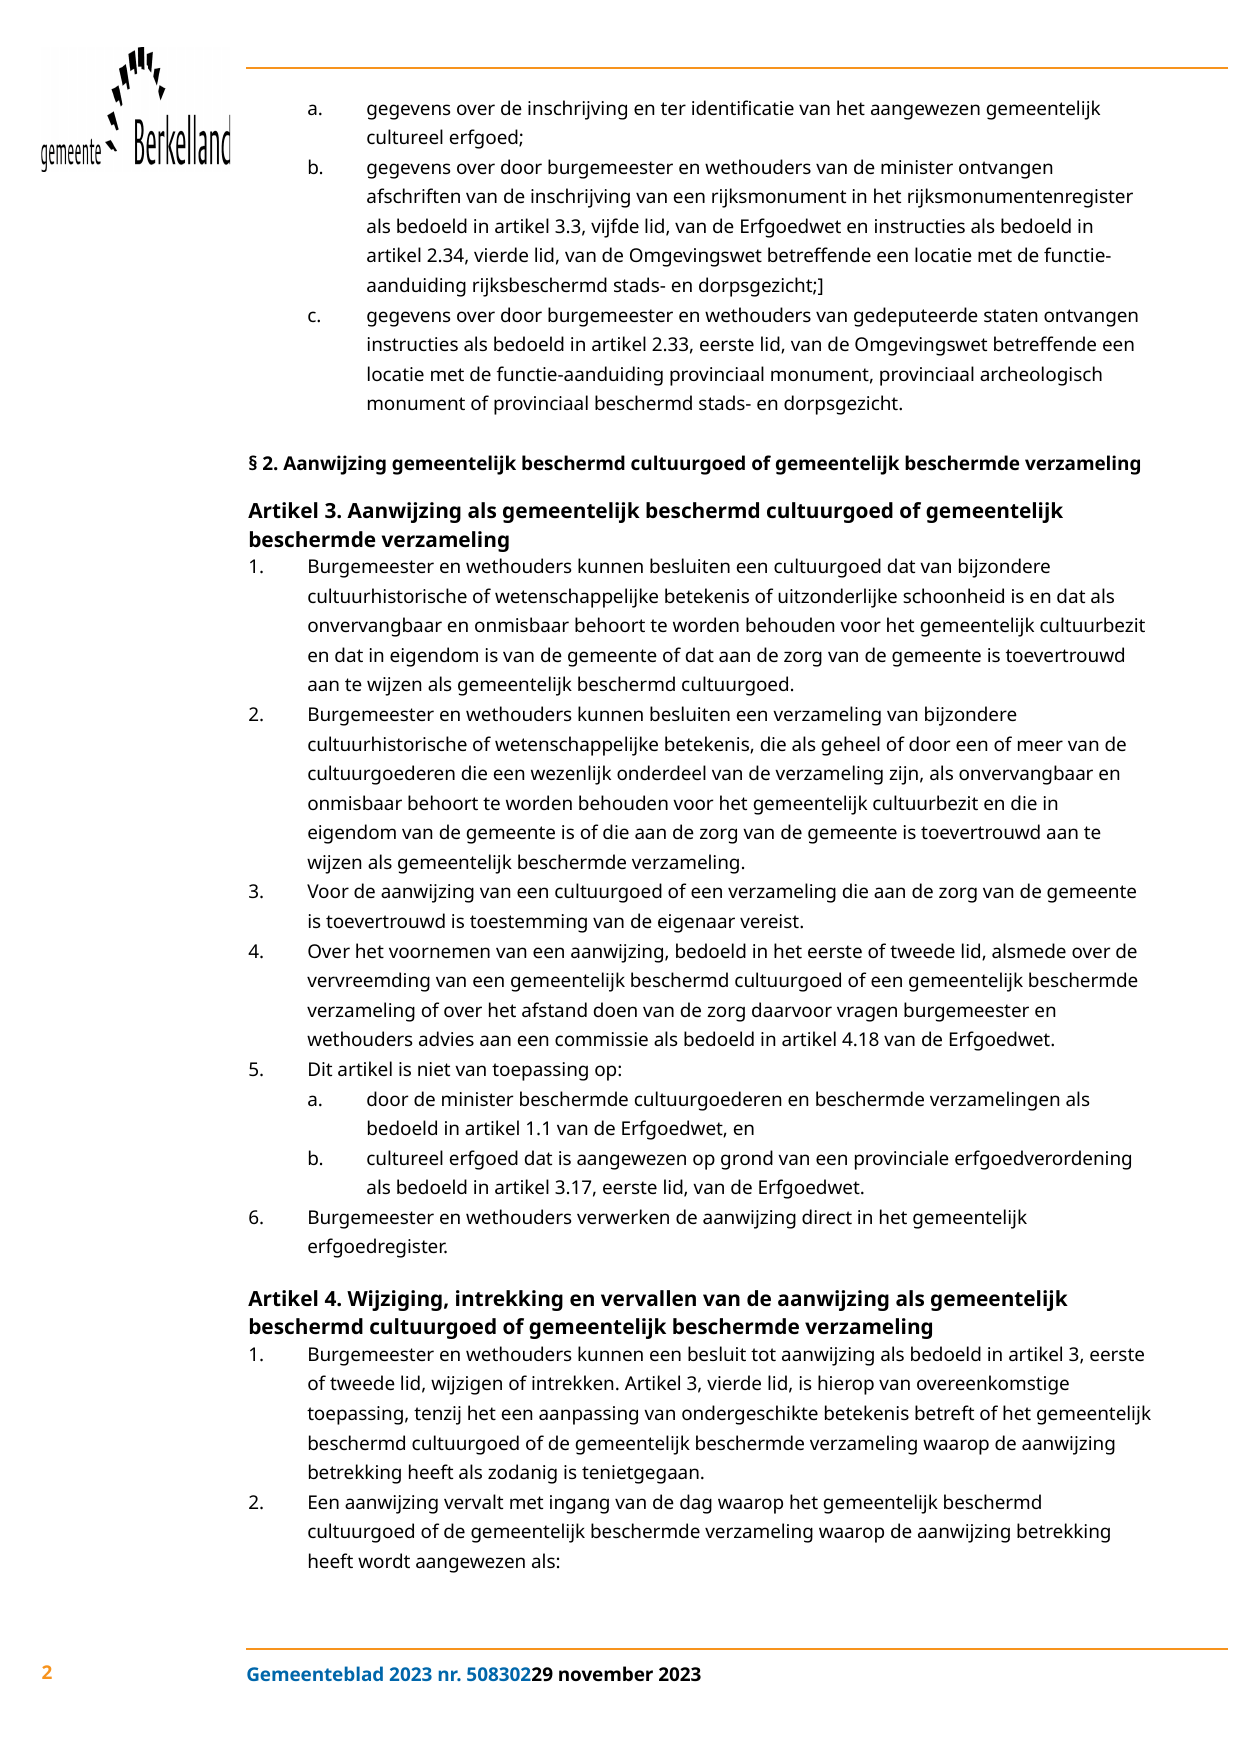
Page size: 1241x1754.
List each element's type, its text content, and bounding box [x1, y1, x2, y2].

list gegevens over door burgemeester en wethouders van de minister ontvangen afschriften van de inschrijving van een rijksmonument in het rijksmonumentenregister als bedoeld in artikel 3.3, vijfde lid, van de Erfgoedwet en instructies als bedoeld in artikel 2.34, vierde lid, van de Omgevingswet betreffende een locatie met de functie-aanduiding rijksbeschermd stads- en dorpsgezicht;] [307, 154, 1152, 298]
list Een aanwijzing vervalt met ingang van de dag waarop het gemeentelijk beschermd cultuurgoed of de gemeentelijk beschermde verzameling waarop de aanwijzing betrekking heeft wordt aangewezen als: [248, 1489, 1152, 1574]
list Voor de aanwijzing van een cultuurgoed of een verzameling die aan de zorg van de gemeente is toevertrouwd is toestemming van de eigenaar vereist. [248, 879, 1152, 934]
list Burgemeester en wethouders kunnen besluiten een verzameling van bijzondere cultuurhistorische of wetenschappelijke betekenis, die als geheel of door een of meer van de cultuurgoederen die een wezenlijk onderdeel van de verzameling zijn, als onvervangbaar en onmisbaar behoort te worden behouden voor het gemeentelijk cultuurbezit en die in eigendom van de gemeente is of die aan de zorg van de gemeente is toevertrouwd aan te wijzen als gemeentelijk beschermde verzameling. [248, 701, 1152, 875]
list Burgemeester en wethouders kunnen besluiten een cultuurgoed dat van bijzondere cultuurhistorische of wetenschappelijke betekenis of uitzonderlijke schoonheid is en dat als onvervangbaar en onmisbaar behoort te worden behouden voor het gemeentelijk cultuurbezit en dat in eigendom is van de gemeente of dat aan de zorg van de gemeente is toevertrouwd aan te wijzen als gemeentelijk beschermd cultuurgoed. [248, 553, 1152, 697]
list Over het voornemen van een aanwijzing, bedoeld in het eerste of tweede lid, alsmede over de vervreemding van een gemeentelijk beschermd cultuurgoed of een gemeentelijk beschermde verzameling of over het afstand doen van de zorg daarvoor vragen burgemeester en wethouders advies aan een commissie als bedoeld in artikel 4.18 van de Erfgoedwet. [248, 938, 1152, 1052]
list Burgemeester en wethouders kunnen een besluit tot aanwijzing als bedoeld in artikel 3, eerste of tweede lid, wijzigen of intrekken. Artikel 3, vierde lid, is hierop van overeenkomstige toepassing, tenzij het een aanpassing van ondergeschikte betekenis betreft of het gemeentelijk beschermd cultuurgoed of de gemeentelijk beschermde verzameling waarop de aanwijzing betrekking heeft als zodanig is tenietgegaan. [248, 1341, 1152, 1485]
list cultureel erfgoed dat is aangewezen op grond van een provinciale erfgoedverordening als bedoeld in artikel 3.17, eerste lid, van de Erfgoedwet. [307, 1145, 1152, 1200]
list gegevens over de inschrijving en ter identificatie van het aangewezen gemeentelijk cultureel erfgoed; [307, 95, 1152, 150]
list Dit artikel is niet van toepassing op: [248, 1056, 1152, 1082]
list gegevens over door burgemeester en wethouders van gedeputeerde staten ontvangen instructies als bedoeld in artikel 2.33, eerste lid, van de Omgevingswet betreffende een locatie met de functie-aanduiding provinciaal monument, provinciaal archeologisch monument of provinciaal beschermd stads- en dorpsgezicht. [307, 302, 1152, 416]
list door de minister beschermde cultuurgoederen en beschermde verzamelingen als bedoeld in artikel 1.1 van de Erfgoedwet, en [307, 1086, 1152, 1141]
text Artikel 4. Wijziging, intrekking en vervallen van de aanwijzing als gemeentelijk beschermd cultuurgoed of gemeentelijk beschermde verzameling [248, 1284, 1152, 1341]
text § 2. Aanwijzing gemeentelijk beschermd cultuurgoed of gemeentelijk beschermde verzameling [248, 450, 1152, 476]
text Artikel 3. Aanwijzing als gemeentelijk beschermd cultuurgoed of gemeentelijk beschermde verzameling [248, 496, 1152, 553]
list Burgemeester en wethouders verwerken de aanwijzing direct in het gemeentelijk erfgoedregister. [248, 1204, 1152, 1259]
picture [41, 47, 231, 172]
